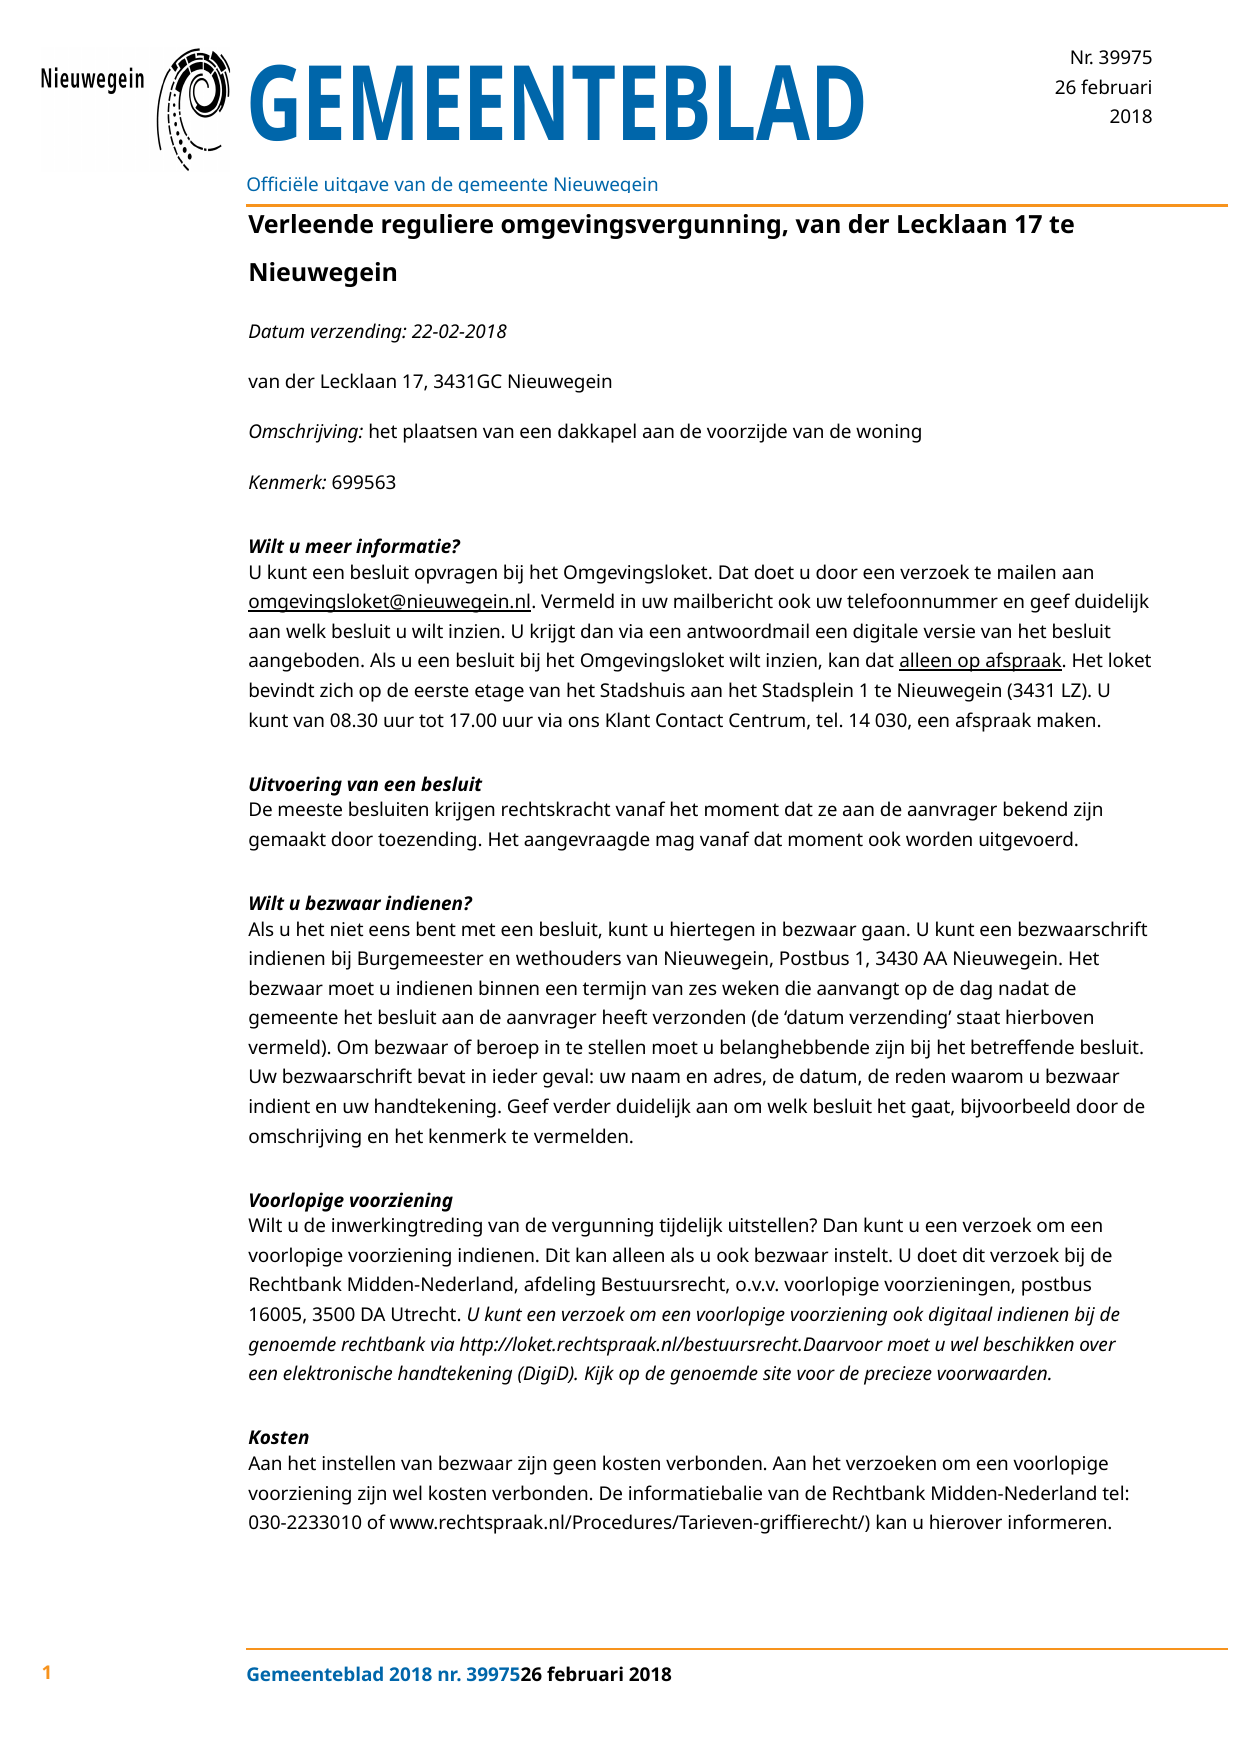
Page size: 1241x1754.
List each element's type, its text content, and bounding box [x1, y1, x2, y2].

picture [41, 47, 231, 172]
text Voorlopige voorziening [248, 1187, 1152, 1212]
text Uitvoering van een besluit [248, 771, 1152, 796]
text Omschrijving: het plaatsen van een dakkapel aan de voorzijde van de woning [248, 419, 1152, 444]
text Wilt u bezwaar indienen? [248, 890, 1152, 916]
text De meeste besluiten krijgen rechtskracht vanaf het moment dat ze aan de aanvrager bekend zijn gemaakt door toezending. Het aangevraagde mag vanaf dat moment ook worden uitgevoerd. [248, 796, 1152, 852]
text U kunt een besluit opvragen bij het Omgevingsloket. Dat doet u door een verzoek te mailen aan omgevingsloket@nieuwegein.nl. Vermeld in uw mailbericht ook uw telefoonnummer en geef duidelijk aan welk besluit u wilt inzien. U krijgt dan via een antwoordmail een digitale versie van het besluit aangeboden. Als u een besluit bij het Omgevingsloket wilt inzien, kan dat alleen op afspraak. Het loket bevindt zich op de eerste etage van het Stadshuis aan het Stadsplein 1 te Nieuwegein (3431 LZ). U kunt van 08.30 uur tot 17.00 uur via ons Klant Contact Centrum, tel. 14 030, een afspraak maken. [248, 559, 1152, 732]
text Kenmerk: 699563 [248, 469, 1152, 495]
text Datum verzending: 22-02-2018 [248, 318, 1152, 344]
text Aan het instellen van bezwaar zijn geen kosten verbonden. Aan het verzoeken om een voorlopige voorziening zijn wel kosten verbonden. De informatiebalie van de Rechtbank Midden-Nederland tel: 030-2233010 of www.rechtspraak.nl/Procedures/Tarieven-griffierecht/) kan u hierover informeren. [248, 1450, 1152, 1535]
text Als u het niet eens bent met een besluit, kunt u hiertegen in bezwaar gaan. U kunt een bezwaarschrift indienen bij Burgemeester en wethouders van Nieuwegein, Postbus 1, 3430 AA Nieuwegein. Het bezwaar moet u indienen binnen een termijn van zes weken die aanvangt op de dag nadat de gemeente het besluit aan de aanvrager heeft verzonden (de ‘datum verzending’ staat hierboven vermeld). Om bezwaar of beroep in te stellen moet u belanghebbende zijn bij het betreffende besluit. Uw bezwaarschrift bevat in ieder geval: uw naam en adres, de datum, de reden waarom u bezwaar indient en uw handtekening. Geef verder duidelijk aan om welk besluit het gaat, bijvoorbeeld door de omschrijving en het kenmerk te vermelden. [248, 916, 1152, 1148]
text van der Lecklaan 17, 3431GC Nieuwegein [248, 368, 1152, 394]
text Verleende reguliere omgevingsvergunning, van der Lecklaan 17 te Nieuwegein [248, 207, 1152, 288]
text Kosten [248, 1424, 1152, 1450]
text Wilt u meer informatie? [248, 533, 1152, 559]
text Wilt u de inwerkingtreding van de vergunning tijdelijk uitstellen? Dan kunt u een verzoek om een voorlopige voorziening indienen. Dit kan alleen als u ook bezwaar instelt. U doet dit verzoek bij de Rechtbank Midden-Nederland, afdeling Bestuursrecht, o.v.v. voorlopige voorzieningen, postbus 16005, 3500 DA Utrecht. U kunt een verzoek om een voorlopige voorziening ook digitaal indienen bij de genoemde rechtbank via http://loket.rechtspraak.nl/bestuursrecht.Daarvoor moet u wel beschikken over een elektronische handtekening (DigiD). Kijk op de genoemde site voor de precieze voorwaarden. [248, 1212, 1152, 1386]
